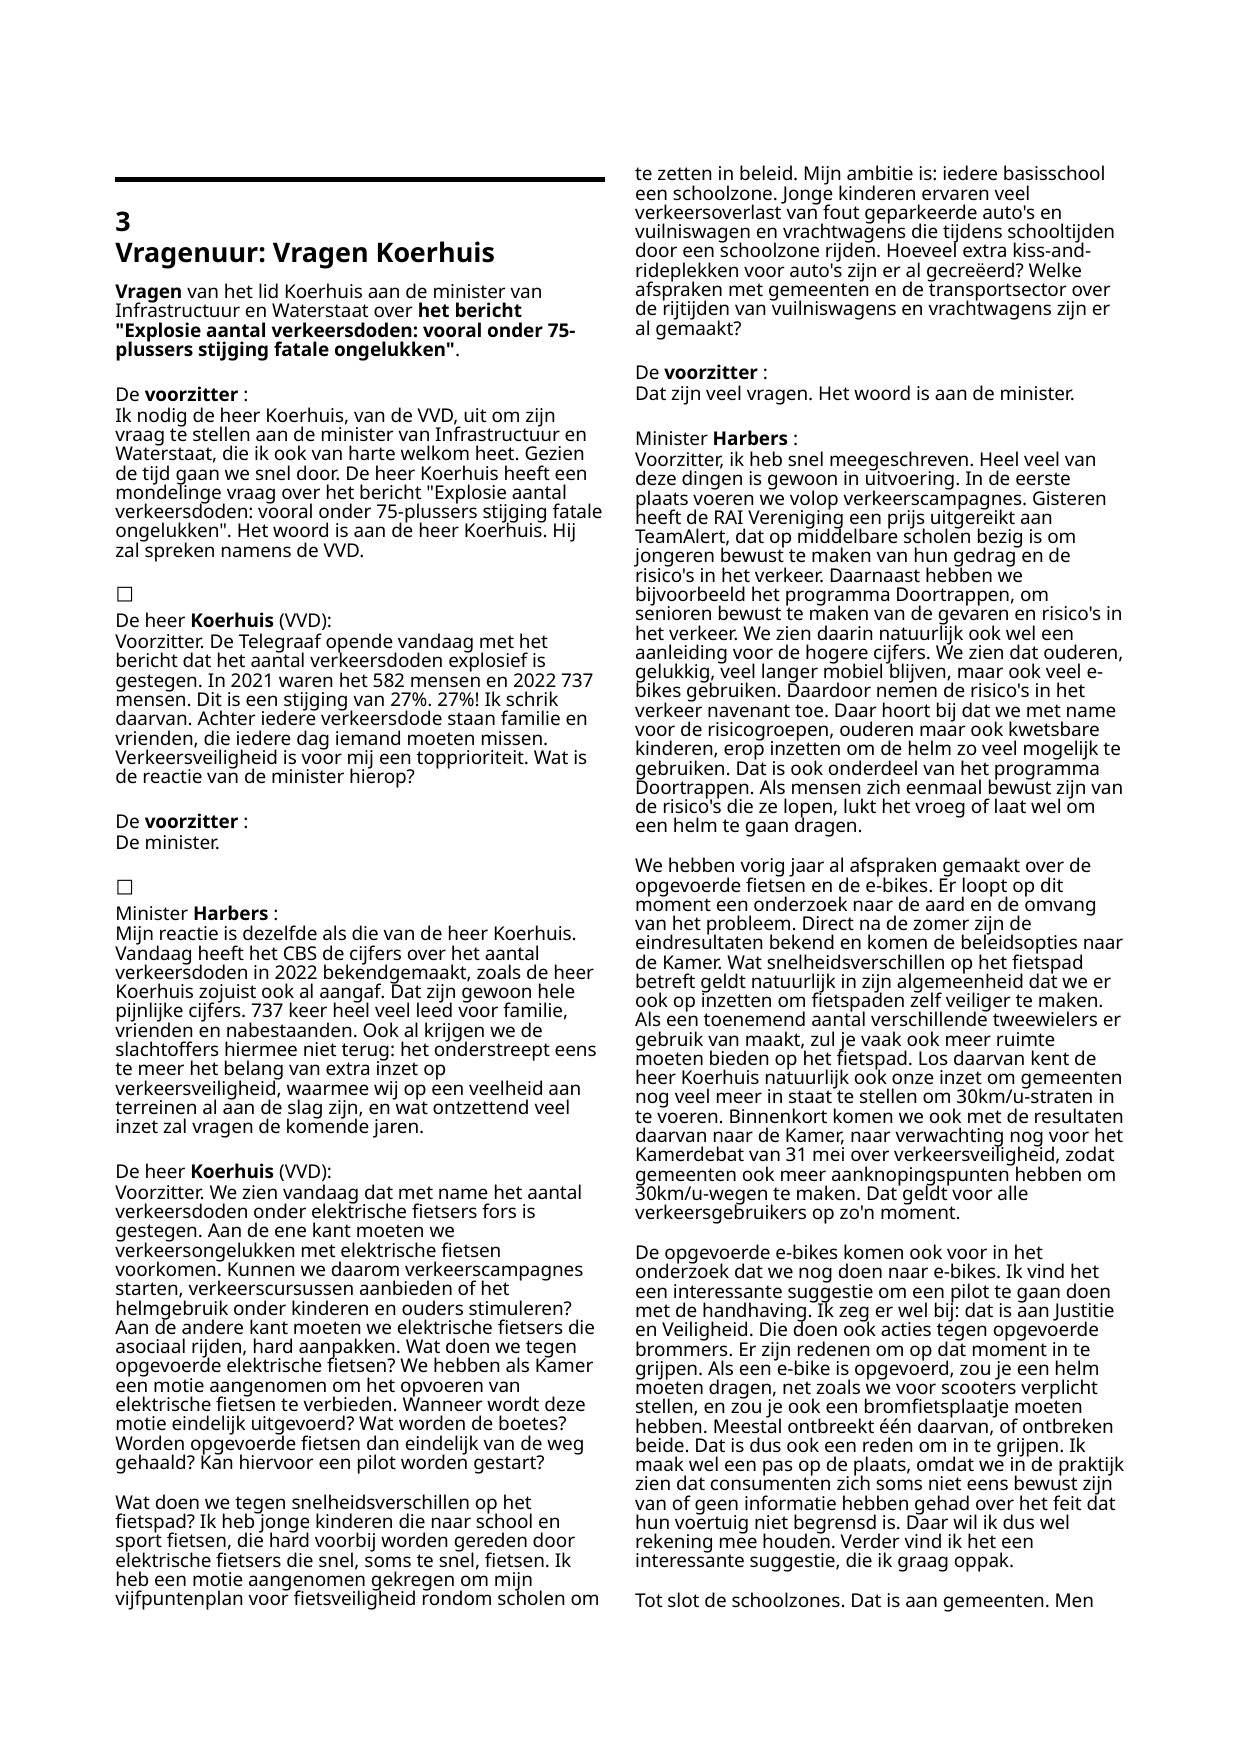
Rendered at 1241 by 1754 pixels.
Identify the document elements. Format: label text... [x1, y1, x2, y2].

text te zetten in beleid. Mijn ambitie is: iedere basisschool een schoolzone. Jonge kinderen ervaren veel verkeersoverlast van fout geparkeerde auto's en vuilniswagen en vrachtwagens die tijdens schooltijden door een schoolzone rijden. Hoeveel extra kiss-and-rideplekken voor auto's zijn er al gecreëerd? Welke afspraken met gemeenten en de transportsector over de rijtijden van vuilniswagens en vrachtwagens zijn er al gemaakt? [635, 165, 1125, 339]
text ⬜ [115, 582, 605, 607]
text De heer Koerhuis (VVD): [115, 607, 605, 633]
text Dat zijn veel vragen. Het woord is aan de minister. [635, 385, 1125, 404]
text De minister. [115, 834, 605, 853]
text 3 [115, 203, 605, 239]
text De voorzitter : [115, 808, 605, 834]
text Ik nodig de heer Koerhuis, van de VVD, uit om zijn vraag te stellen aan de minister van Infrastructuur en Waterstaat, die ik ook van harte welkom heet. Gezien de tijd gaan we snel door. De heer Koerhuis heeft een mondelinge vraag over het bericht "Explosie aantal verkeersdoden: vooral onder 75-plussers stijging fatale ongelukken". Het woord is aan de heer Koerhuis. Hij zal spreken namens de VVD. [115, 407, 605, 561]
text Wat doen we tegen snelheidsverschillen op het fietspad? Ik heb jonge kinderen die naar school en sport fietsen, die hard voorbij worden gereden door elektrische fietsers die snel, soms te snel, fietsen. Ik heb een motie aangenomen gekregen om mijn vijfpuntenplan voor fietsveiligheid rondom scholen om [115, 1494, 605, 1609]
text We hebben vorig jaar al afspraken gemaakt over de opgevoerde fietsen en de e-bikes. Er loopt op dit moment een onderzoek naar de aard en de omvang van het probleem. Direct na de zomer zijn de eindresultaten bekend en komen de beleidsopties naar de Kamer. Wat snelheidsverschillen op het fietspad betreft geldt natuurlijk in zijn algemeenheid dat we er ook op inzetten om fietspaden zelf veiliger te maken. Als een toenemend aantal verschillende tweewielers er gebruik van maakt, zul je vaak ook meer ruimte moeten bieden op het fietspad. Los daarvan kent de heer Koerhuis natuurlijk ook onze inzet om gemeenten nog veel meer in staat te stellen om 30km/u-straten in te voeren. Binnenkort komen we ook met de resultaten daarvan naar de Kamer, naar verwachting nog voor het Kamerdebat van 31 mei over verkeersveiligheid, zodat gemeenten ook meer aanknopingspunten hebben om 30km/u-wegen te maken. Dat geldt voor alle verkeersgebruikers op zo'n moment. [635, 857, 1125, 1223]
text De voorzitter : [115, 381, 605, 407]
text Tot slot de schoolzones. Dat is aan gemeenten. Men [635, 1592, 1125, 1612]
text De heer Koerhuis (VVD): [115, 1158, 605, 1184]
text Vragenuur: Vragen Koerhuis [115, 239, 605, 283]
text De voorzitter : [635, 359, 1125, 385]
text Vragen van het lid Koerhuis aan de minister van Infrastructuur en Waterstaat over het bericht "Explosie aantal verkeersdoden: vooral onder 75-plussers stijging fatale ongelukken". [115, 283, 605, 360]
text Voorzitter. De Telegraaf opende vandaag met het bericht dat het aantal verkeersdoden explosief is gestegen. In 2021 waren het 582 mensen en 2022 737 mensen. Dit is een stijging van 27%. 27%! Ik schrik daarvan. Achter iedere verkeersdode staan familie en vrienden, die iedere dag iemand moeten missen. Verkeersveiligheid is voor mij een topprioriteit. Wat is de reactie van de minister hierop? [115, 633, 605, 787]
text Minister Harbers : [115, 900, 605, 925]
text De opgevoerde e-bikes komen ook voor in het onderzoek dat we nog doen naar e-bikes. Ik vind het een interessante suggestie om een pilot te gaan doen met de handhaving. Ik zeg er wel bij: dat is aan Justitie en Veiligheid. Die doen ook acties tegen opgevoerde brommers. Er zijn redenen om op dat moment in te grijpen. Als een e-bike is opgevoerd, zou je een helm moeten dragen, net zoals we voor scooters verplicht stellen, en zou je ook een bromfietsplaatje moeten hebben. Meestal ontbreekt één daarvan, of ontbreken beide. Dat is dus ook een reden om in te grijpen. Ik maak wel een pas op de plaats, omdat we in de praktijk zien dat consumenten zich soms niet eens bewust zijn van of geen informatie hebben gehad over het feit dat hun voertuig niet begrensd is. Daar wil ik dus wel rekening mee houden. Verder vind ik het een interessante suggestie, die ik graag oppak. [635, 1244, 1125, 1572]
text Minister Harbers : [635, 425, 1125, 451]
text Mijn reactie is dezelfde als die van de heer Koerhuis. Vandaag heeft het CBS de cijfers over het aantal verkeersdoden in 2022 bekendgemaakt, zoals de heer Koerhuis zojuist ook al aangaf. Dat zijn gewoon hele pijnlijke cijfers. 737 keer heel veel leed voor familie, vrienden en nabestaanden. Ook al krijgen we de slachtoffers hiermee niet terug: het onderstreept eens te meer het belang van extra inzet op verkeersveiligheid, waarmee wij op een veelheid aan terreinen al aan de slag zijn, en wat ontzettend veel inzet zal vragen de komende jaren. [115, 925, 605, 1137]
text ⬜ [115, 874, 605, 900]
text Voorzitter. We zien vandaag dat met name het aantal verkeersdoden onder elektrische fietsers fors is gestegen. Aan de ene kant moeten we verkeersongelukken met elektrische fietsen voorkomen. Kunnen we daarom verkeerscampagnes starten, verkeerscursussen aanbieden of het helmgebruik onder kinderen en ouders stimuleren? Aan de andere kant moeten we elektrische fietsers die asociaal rijden, hard aanpakken. Wat doen we tegen opgevoerde elektrische fietsen? We hebben als Kamer een motie aangenomen om het opvoeren van elektrische fietsen te verbieden. Wanneer wordt deze motie eindelijk uitgevoerd? Wat worden de boetes? Worden opgevoerde fietsen dan eindelijk van de weg gehaald? Kan hiervoor een pilot worden gestart? [115, 1184, 605, 1473]
text Voorzitter, ik heb snel meegeschreven. Heel veel van deze dingen is gewoon in uitvoering. In de eerste plaats voeren we volop verkeerscampagnes. Gisteren heeft de RAI Vereniging een prijs uitgereikt aan TeamAlert, dat op middelbare scholen bezig is om jongeren bewust te maken van hun gedrag en de risico's in het verkeer. Daarnaast hebben we bijvoorbeeld het programma Doortrappen, om senioren bewust te maken van de gevaren en risico's in het verkeer. We zien daarin natuurlijk ook wel een aanleiding voor de hogere cijfers. We zien dat ouderen, gelukkig, veel langer mobiel blijven, maar ook veel e-bikes gebruiken. Daardoor nemen de risico's in het verkeer navenant toe. Daar hoort bij dat we met name voor de risicogroepen, ouderen maar ook kwetsbare kinderen, erop inzetten om de helm zo veel mogelijk te gebruiken. Dat is ook onderdeel van het programma Doortrappen. Als mensen zich eenmaal bewust zijn van de risico's die ze lopen, lukt het vroeg of laat wel om een helm te gaan dragen. [635, 451, 1125, 837]
